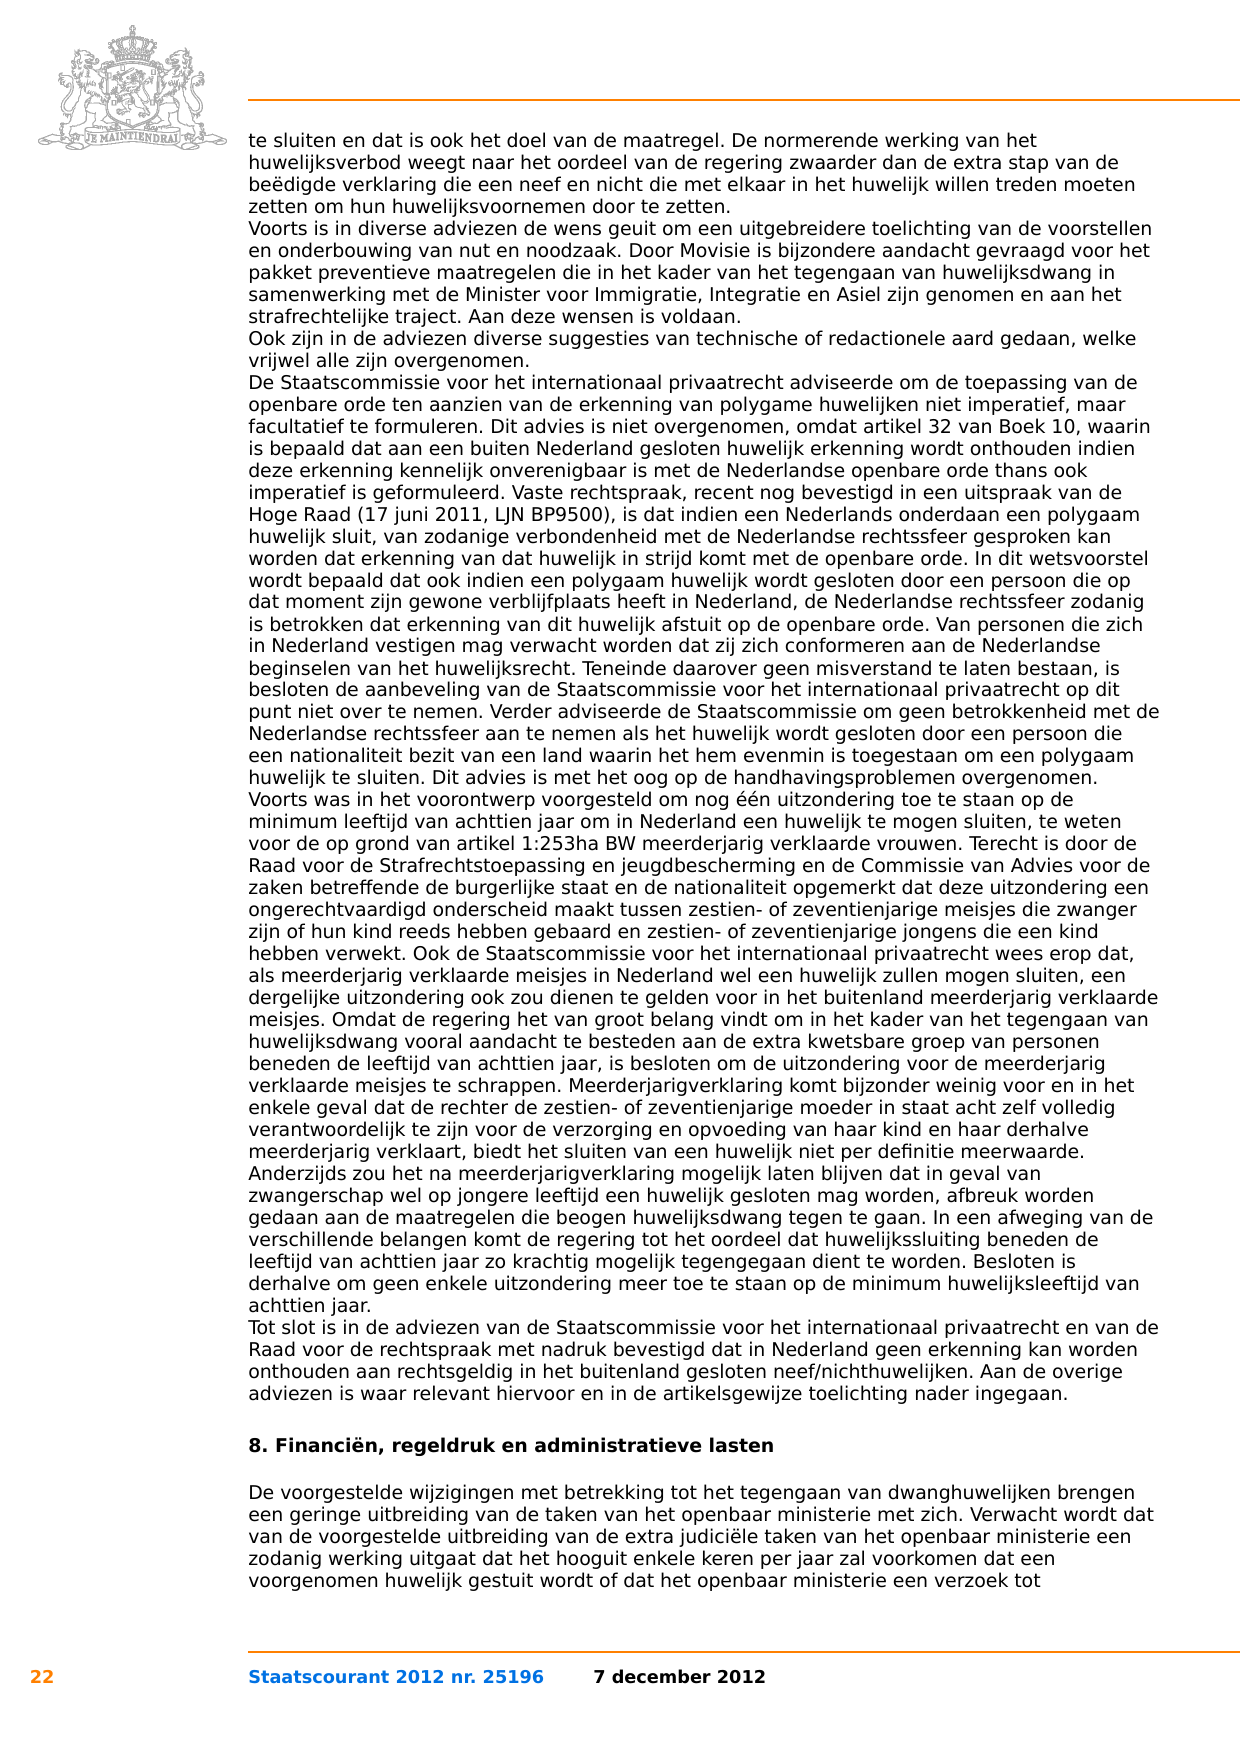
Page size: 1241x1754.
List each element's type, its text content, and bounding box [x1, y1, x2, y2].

text Voorts was in het voorontwerp voorgesteld om nog één uitzondering toe te staan op de minimum leeftijd van achttien jaar om in Nederland een huwelijk te mogen sluiten, te weten voor de op grond van artikel 1:253ha BW meerderjarig verklaarde vrouwen. Terecht is door de Raad voor de Strafrechtstoepassing en jeugdbescherming en de Commissie van Advies voor de zaken betreffende de burgerlijke staat en de nationaliteit opgemerkt dat deze uitzondering een ongerechtvaardigd onderscheid maakt tussen zestien- of zeventienjarige meisjes die zwanger zijn of hun kind reeds hebben gebaard en zestien- of zeventienjarige jongens die een kind hebben verwekt. Ook de Staatscommissie voor het internationaal privaatrecht wees erop dat, als meerderjarig verklaarde meisjes in Nederland wel een huwelijk zullen mogen sluiten, een dergelijke uitzondering ook zou dienen te gelden voor in het buitenland meerderjarig verklaarde meisjes. Omdat de regering het van groot belang vindt om in het kader van het tegengaan van huwelijksdwang vooral aandacht te besteden aan de extra kwetsbare groep van personen beneden de leeftijd van achttien jaar, is besloten om de uitzondering voor de meerderjarig verklaarde meisjes te schrappen. Meerderjarigverklaring komt bijzonder weinig voor en in het enkele geval dat de rechter de zestien- of zeventienjarige moeder in staat acht zelf volledig verantwoordelijk te zijn voor de verzorging en opvoeding van haar kind en haar derhalve meerderjarig verklaart, biedt het sluiten van een huwelijk niet per definitie meerwaarde. Anderzijds zou het na meerderjarigverklaring mogelijk laten blijven dat in geval van zwangerschap wel op jongere leeftijd een huwelijk gesloten mag worden, afbreuk worden gedaan aan de maatregelen die beogen huwelijksdwang tegen te gaan. In een afweging van de verschillende belangen komt de regering tot het oordeel dat huwelijkssluiting beneden de leeftijd van achttien jaar zo krachtig mogelijk tegengegaan dient te worden. Besloten is derhalve om geen enkele uitzondering meer toe te staan op de minimum huwelijksleeftijd van achttien jaar. [248, 789, 1163, 1317]
subtitle 8. Financiën, regeldruk en administratieve lasten [248, 1435, 1163, 1457]
picture [38, 25, 227, 150]
text Tot slot is in de adviezen van de Staatscommissie voor het internationaal privaatrecht en van de Raad voor de rechtspraak met nadruk bevestigd dat in Nederland geen erkenning kan worden onthouden aan rechtsgeldig in het buitenland gesloten neef/nichthuwelijken. Aan de overige adviezen is waar relevant hiervoor en in de artikelsgewijze toelichting nader ingegaan. [248, 1317, 1163, 1405]
text te sluiten en dat is ook het doel van de maatregel. De normerende werking van het huwelijksverbod weegt naar het oordeel van de regering zwaarder dan de extra stap van de beëdigde verklaring die een neef en nicht die met elkaar in het huwelijk willen treden moeten zetten om hun huwelijksvoornemen door te zetten. [248, 130, 1163, 218]
text De voorgestelde wijzigingen met betrekking tot het tegengaan van dwanghuwelijken brengen een geringe uitbreiding van de taken van het openbaar ministerie met zich. Verwacht wordt dat van de voorgestelde uitbreiding van de extra judiciële taken van het openbaar ministerie een zodanig werking uitgaat dat het hooguit enkele keren per jaar zal voorkomen dat een voorgenomen huwelijk gestuit wordt of dat het openbaar ministerie een verzoek tot [248, 1482, 1163, 1592]
text Voorts is in diverse adviezen de wens geuit om een uitgebreidere toelichting van de voorstellen en onderbouwing van nut en noodzaak. Door Movisie is bijzondere aandacht gevraagd voor het pakket preventieve maatregelen die in het kader van het tegengaan van huwelijksdwang in samenwerking met de Minister voor Immigratie, Integratie en Asiel zijn genomen en aan het strafrechtelijke traject. Aan deze wensen is voldaan. [248, 218, 1163, 328]
text De Staatscommissie voor het internationaal privaatrecht adviseerde om de toepassing van de openbare orde ten aanzien van de erkenning van polygame huwelijken niet imperatief, maar facultatief te formuleren. Dit advies is niet overgenomen, omdat artikel 32 van Boek 10, waarin is bepaald dat aan een buiten Nederland gesloten huwelijk erkenning wordt onthouden indien deze erkenning kennelijk onverenigbaar is met de Nederlandse openbare orde thans ook imperatief is geformuleerd. Vaste rechtspraak, recent nog bevestigd in een uitspraak van de Hoge Raad (17 juni 2011, LJN BP9500), is dat indien een Nederlands onderdaan een polygaam huwelijk sluit, van zodanige verbondenheid met de Nederlandse rechtssfeer gesproken kan worden dat erkenning van dat huwelijk in strijd komt met de openbare orde. In dit wetsvoorstel wordt bepaald dat ook indien een polygaam huwelijk wordt gesloten door een persoon die op dat moment zijn gewone verblijfplaats heeft in Nederland, de Nederlandse rechtssfeer zodanig is betrokken dat erkenning van dit huwelijk afstuit op de openbare orde. Van personen die zich in Nederland vestigen mag verwacht worden dat zij zich conformeren aan de Nederlandse beginselen van het huwelijksrecht. Teneinde daarover geen misverstand te laten bestaan, is besloten de aanbeveling van de Staatscommissie voor het internationaal privaatrecht op dit punt niet over te nemen. Verder adviseerde de Staatscommissie om geen betrokkenheid met de Nederlandse rechtssfeer aan te nemen als het huwelijk wordt gesloten door een persoon die een nationaliteit bezit van een land waarin het hem evenmin is toegestaan om een polygaam huwelijk te sluiten. Dit advies is met het oog op de handhavingsproblemen overgenomen. [248, 372, 1163, 789]
text Ook zijn in de adviezen diverse suggesties van technische of redactionele aard gedaan, welke vrijwel alle zijn overgenomen. [248, 328, 1163, 372]
